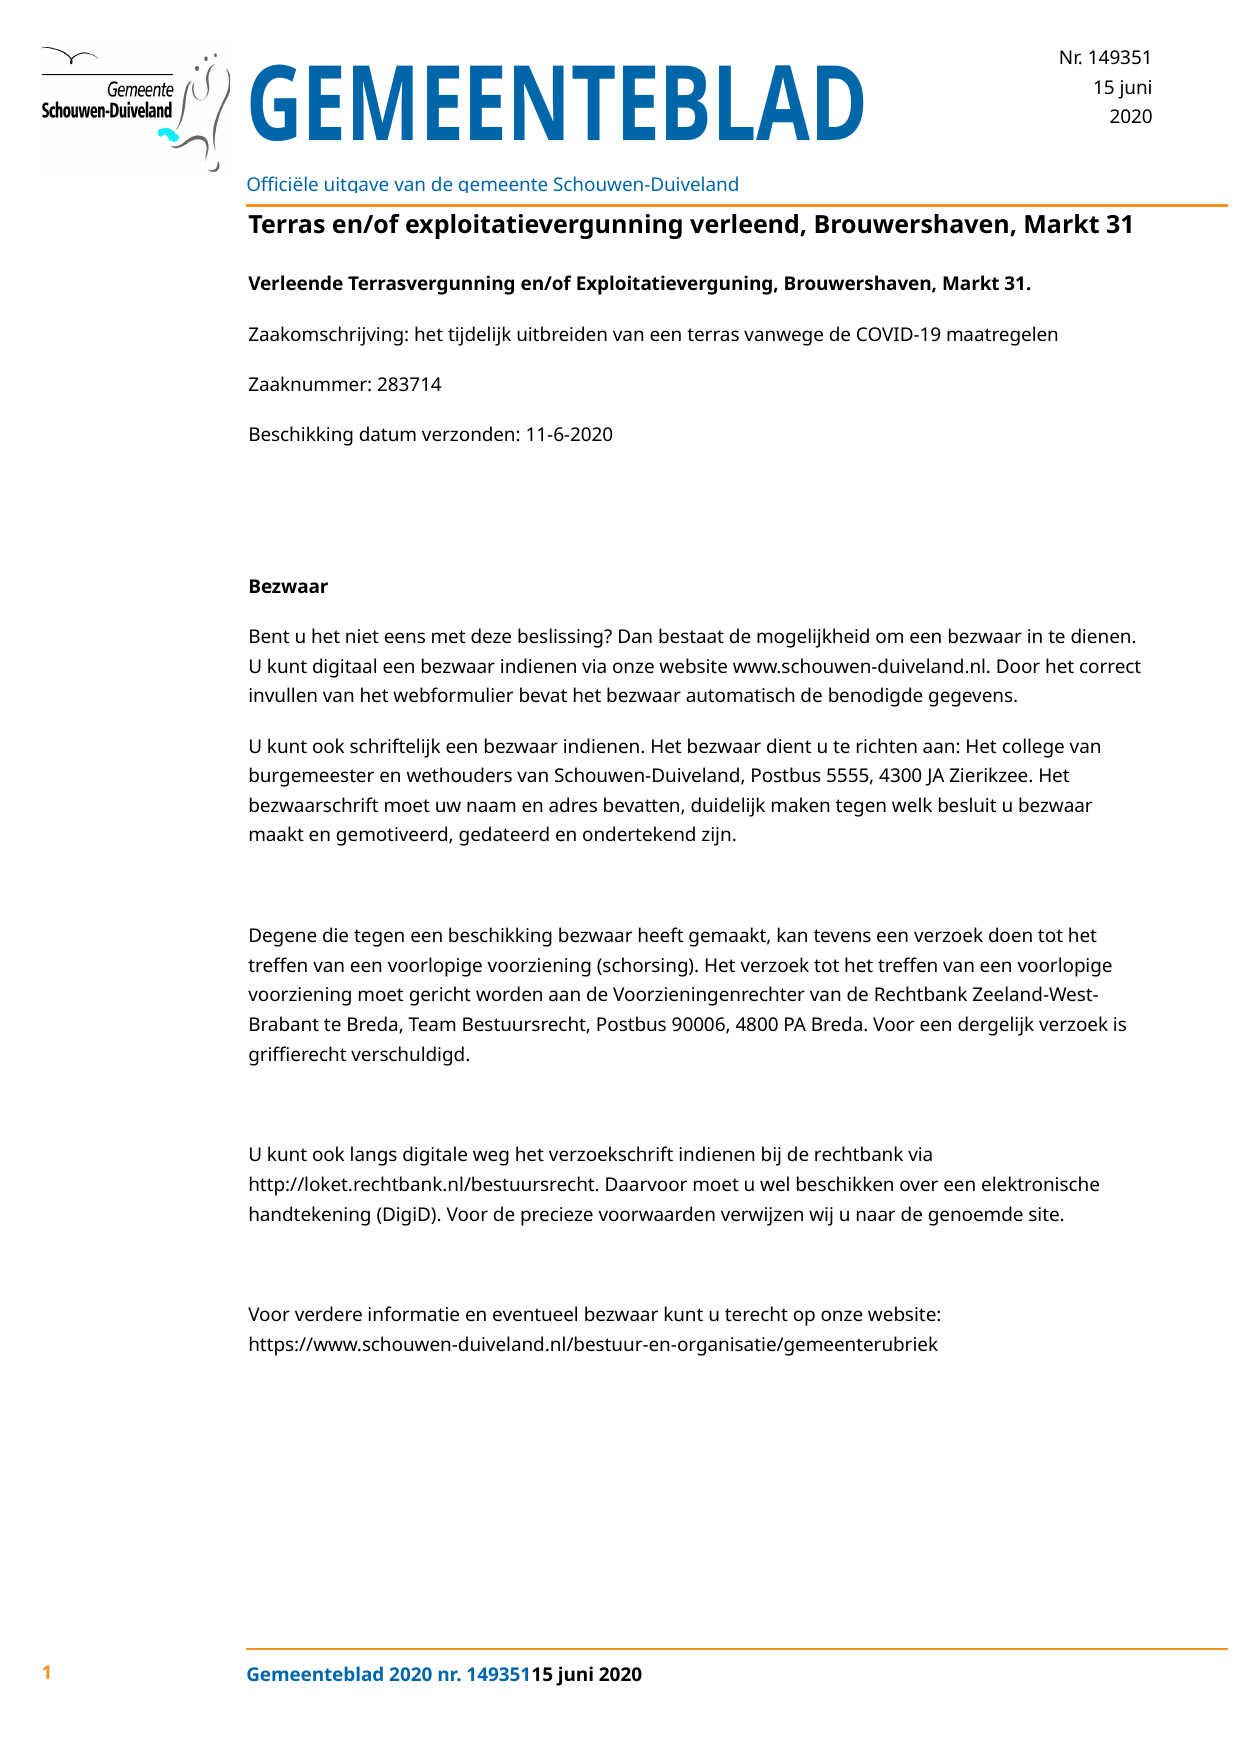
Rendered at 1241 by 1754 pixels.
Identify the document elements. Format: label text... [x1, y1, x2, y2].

text Degene die tegen een beschikking bezwaar heeft gemaakt, kan tevens een verzoek doen tot het treffen van een voorlopige voorziening (schorsing). Het verzoek tot het treffen van een voorlopige voorziening moet gericht worden aan de Voorzieningenrechter van de Rechtbank Zeeland-West-Brabant te Breda, Team Bestuursrecht, Postbus 90006, 4800 PA Breda. Voor een dergelijk verzoek is griffierecht verschuldigd. [248, 922, 1152, 1066]
text Zaaknummer: 283714 [248, 371, 1152, 397]
text Zaakomschrijving: het tijdelijk uitbreiden van een terras vanwege de COVID-19 maatregelen [248, 321, 1152, 346]
text Verleende Terrasvergunning en/of Exploitatieverguning, Brouwershaven, Markt 31. [248, 270, 1152, 296]
text U kunt ook langs digitale weg het verzoekschrift indienen bij de rechtbank via http://loket.rechtbank.nl/bestuursrecht. Daarvoor moet u wel beschikken over een elektronische handtekening (DigiD). Voor de precieze voorwaarden verwijzen wij u naar de genoemde site. [248, 1142, 1152, 1226]
text U kunt ook schriftelijk een bezwaar indienen. Het bezwaar dient u te richten aan: Het college van burgemeester en wethouders van Schouwen-Duiveland, Postbus 5555, 4300 JA Zierikzee. Het bezwaarschrift moet uw naam en adres bevatten, duidelijk maken tegen welk besluit u bezwaar maakt en gemotiveerd, gedateerd en ondertekend zijn. [248, 733, 1152, 847]
picture [41, 47, 231, 172]
text Voor verdere informatie en eventueel bezwaar kunt u terecht op onze website: https://www.schouwen-duiveland.nl/bestuur-en-organisatie/gemeenterubriek [248, 1302, 1152, 1357]
text Terras en/of exploitatievergunning verleend, Brouwershaven, Markt 31 [248, 207, 1152, 241]
text Bezwaar [248, 573, 1152, 598]
text Beschikking datum verzonden: 11-6-2020 [248, 422, 1152, 447]
text Bent u het niet eens met deze beslissing? Dan bestaat de mogelijkheid om een bezwaar in te dienen. U kunt digitaal een bezwaar indienen via onze website www.schouwen-duiveland.nl. Door het correct invullen van het webformulier bevat het bezwaar automatisch de benodigde gegevens. [248, 623, 1152, 708]
